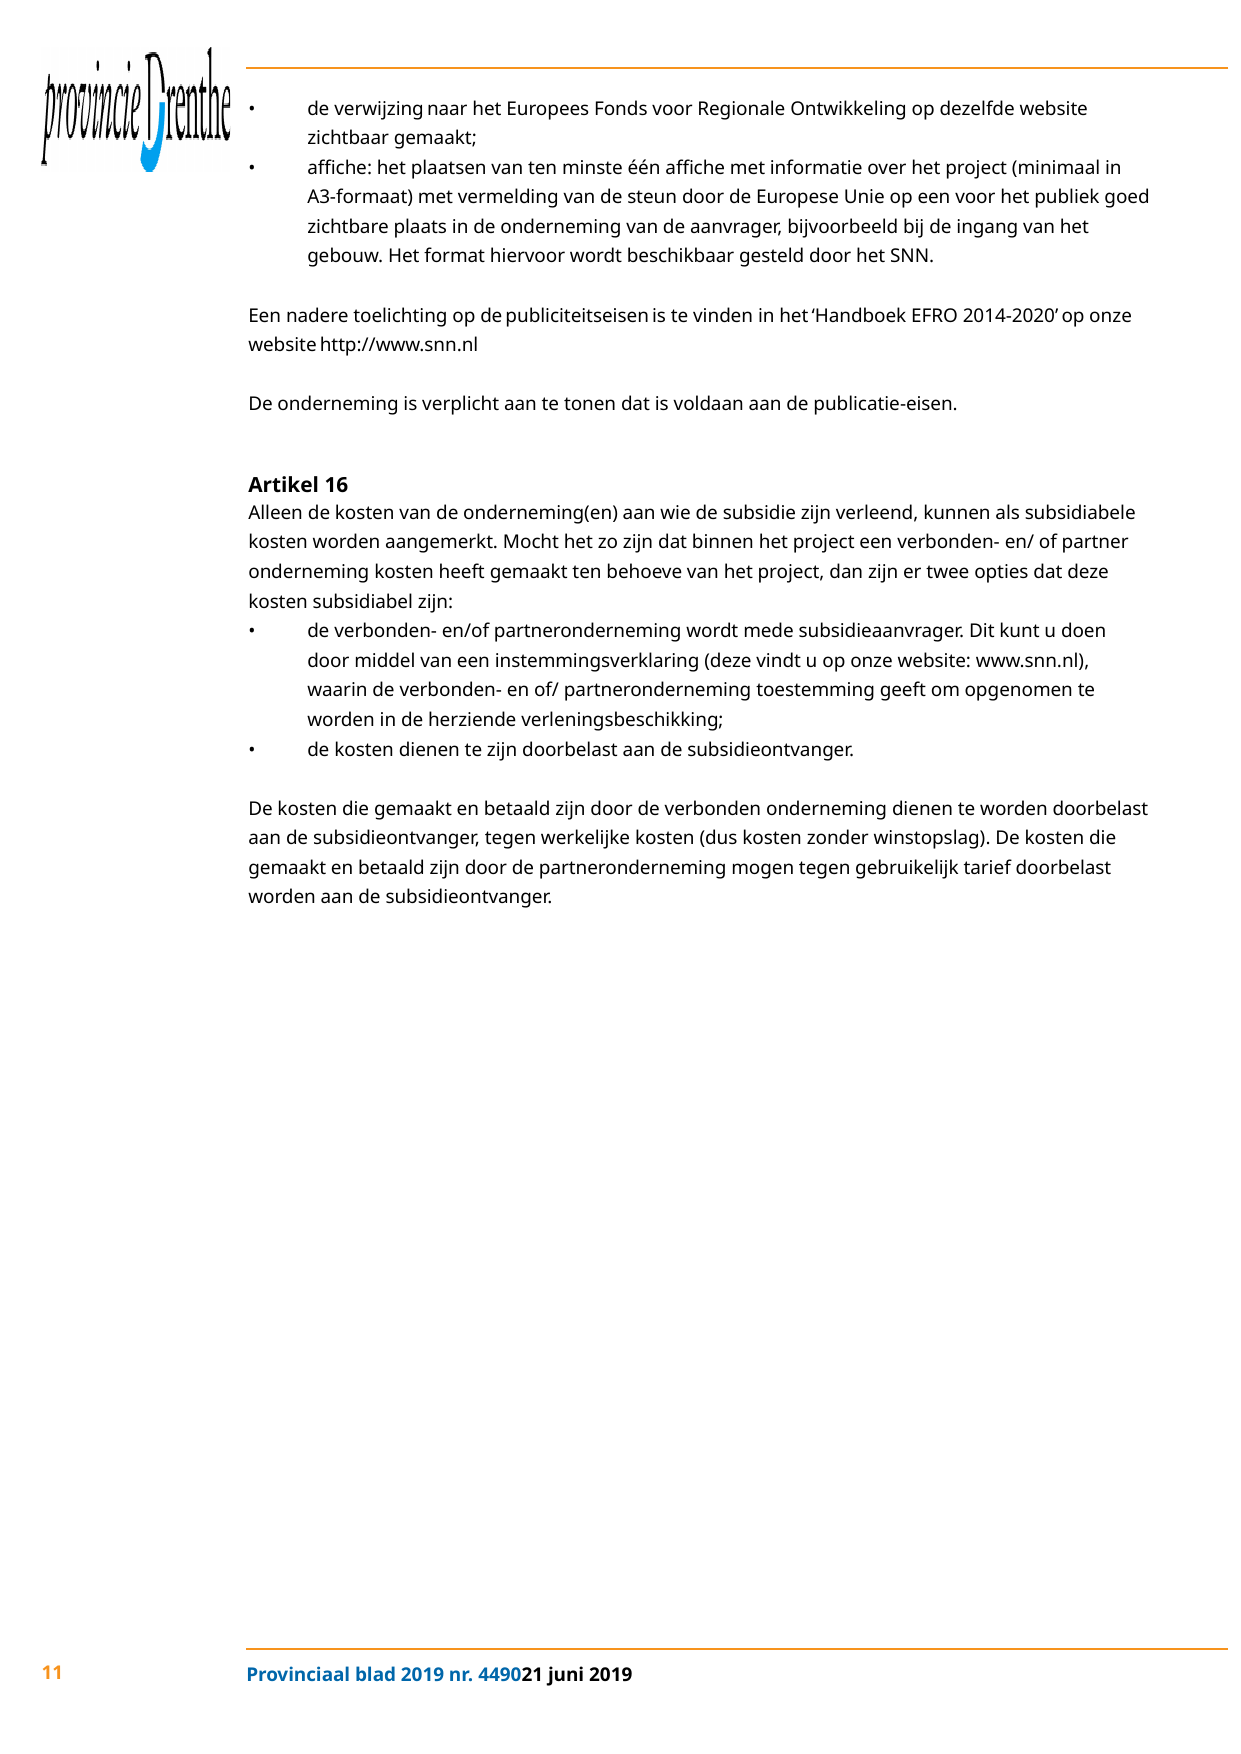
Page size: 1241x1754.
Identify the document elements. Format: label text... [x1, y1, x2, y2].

text Alleen de kosten van de onderneming(en) aan wie de subsidie zijn verleend, kunnen als subsidiabele kosten worden aangemerkt. Mocht het zo zijn dat binnen het project een verbonden- en/ of partner onderneming kosten heeft gemaakt ten behoeve van het project, dan zijn er twee opties dat deze kosten subsidiabel zijn: [248, 499, 1152, 613]
list affiche: het plaatsen van ten minste één affiche met informatie over het project (minimaal in A3-formaat) met vermelding van de steun door de Europese Unie op een voor het publiek goed zichtbare plaats in de onderneming van de aanvrager, bijvoorbeeld bij de ingang van het gebouw. Het format hiervoor wordt beschikbaar gesteld door het SNN. [248, 154, 1152, 268]
list de kosten dienen te zijn doorbelast aan de subsidieontvanger. [248, 736, 1152, 761]
text Artikel 16 [248, 471, 1152, 499]
text Een nadere toelichting op de publiciteitseisen is te vinden in het ‘Handboek EFRO 2014-2020’ op onze website http://www.snn.nl [248, 302, 1152, 357]
list de verwijzing naar het Europees Fonds voor Regionale Ontwikkeling op dezelfde website zichtbaar gemaakt; [248, 95, 1152, 150]
list de verbonden- en/of partneronderneming wordt mede subsidieaanvrager. Dit kunt u doen door middel van een instemmingsverklaring (deze vindt u op onze website: www.snn.nl), waarin de verbonden- en of/ partneronderneming toestemming geeft om opgenomen te worden in de herziende verleningsbeschikking; [248, 617, 1152, 732]
picture [41, 47, 231, 172]
text De onderneming is verplicht aan te tonen dat is voldaan aan de publicatie-eisen. [248, 391, 1152, 416]
text De kosten die gemaakt en betaald zijn door de verbonden onderneming dienen te worden doorbelast aan de subsidieontvanger, tegen werkelijke kosten (dus kosten zonder winstopslag). De kosten die gemaakt en betaald zijn door de partneronderneming mogen tegen gebruikelijk tarief doorbelast worden aan de subsidieontvanger. [248, 795, 1152, 909]
